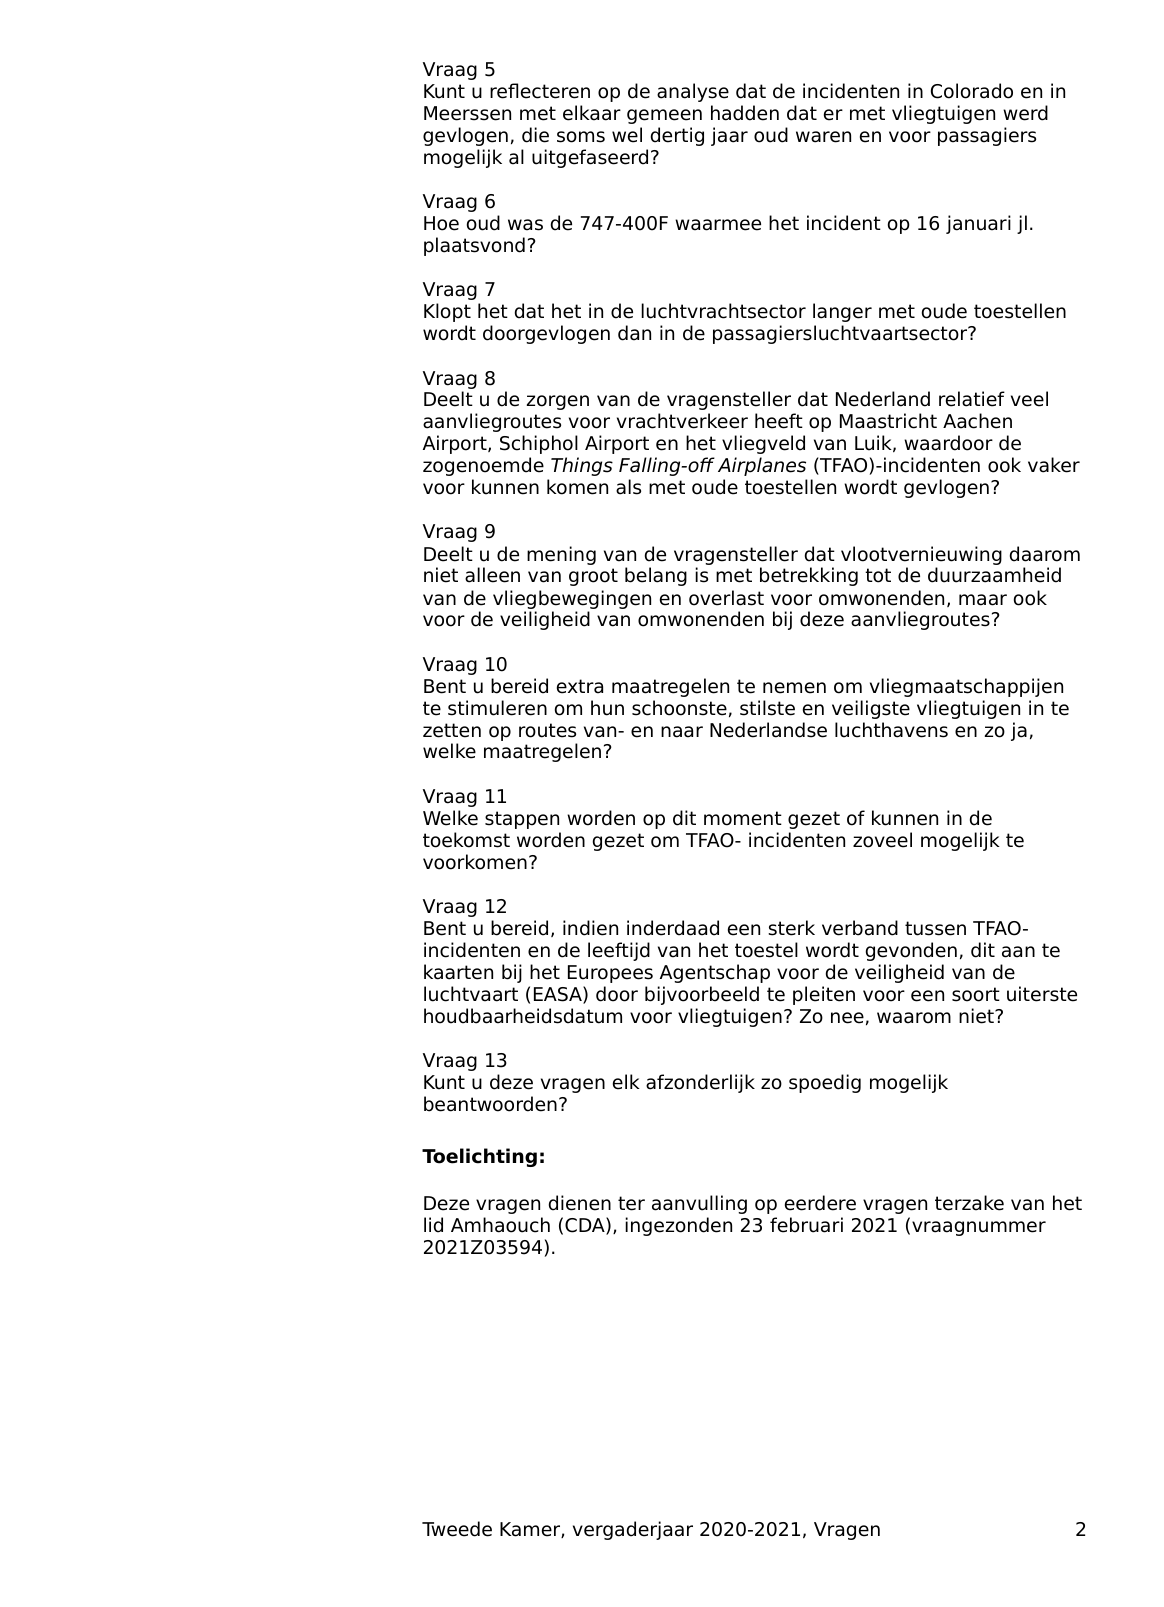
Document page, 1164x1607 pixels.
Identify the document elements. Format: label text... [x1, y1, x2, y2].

text Vraag 10 [422, 653, 1087, 676]
text Bent u bereid, indien inderdaad een sterk verband tussen TFAO-incidenten en de leeftijd van het toestel wordt gevonden, dit aan te kaarten bij het Europees Agentschap voor de veiligheid van de luchtvaart (EASA) door bijvoorbeeld te pleiten voor een soort uiterste houdbaarheidsdatum voor vliegtuigen? Zo nee, waarom niet? [422, 918, 1087, 1028]
text Vraag 7 [422, 279, 1087, 301]
text Kunt u reflecteren op de analyse dat de incidenten in Colorado en in Meerssen met elkaar gemeen hadden dat er met vliegtuigen werd gevlogen, die soms wel dertig jaar oud waren en voor passagiers mogelijk al uitgefaseerd? [422, 81, 1087, 169]
text Kunt u deze vragen elk afzonderlijk zo spoedig mogelijk beantwoorden? [422, 1072, 1087, 1116]
subtitle Toelichting: [422, 1146, 1087, 1168]
text Deelt u de mening van de vragensteller dat vlootvernieuwing daarom niet alleen van groot belang is met betrekking tot de duurzaamheid van de vliegbewegingen en overlast voor omwonenden, maar ook voor de veiligheid van omwonenden bij deze aanvliegroutes? [422, 543, 1087, 631]
text Klopt het dat het in de luchtvrachtsector langer met oude toestellen wordt doorgevlogen dan in de passagiersluchtvaartsector? [422, 301, 1087, 345]
text Vraag 13 [422, 1050, 1087, 1072]
text Deelt u de zorgen van de vragensteller dat Nederland relatief veel aanvliegroutes voor vrachtverkeer heeft op Maastricht Aachen Airport, Schiphol Airport en het vliegveld van Luik, waardoor de zogenoemde Things Falling-off Airplanes (TFAO)-incidenten ook vaker voor kunnen komen als met oude toestellen wordt gevlogen? [422, 389, 1087, 499]
text Vraag 8 [422, 367, 1087, 389]
text Vraag 5 [422, 59, 1087, 81]
text Vraag 11 [422, 786, 1087, 808]
text Welke stappen worden op dit moment gezet of kunnen in de toekomst worden gezet om TFAO- incidenten zoveel mogelijk te voorkomen? [422, 808, 1087, 873]
text Vraag 12 [422, 896, 1087, 918]
text Vraag 6 [422, 191, 1087, 213]
text Hoe oud was de 747-400F waarmee het incident op 16 januari jl. plaatsvond? [422, 213, 1087, 257]
text Deze vragen dienen ter aanvulling op eerdere vragen terzake van het lid Amhaouch (CDA), ingezonden 23 februari 2021 (vraagnummer 2021Z03594). [422, 1193, 1087, 1259]
text Vraag 9 [422, 521, 1087, 543]
text Bent u bereid extra maatregelen te nemen om vliegmaatschappijen te stimuleren om hun schoonste, stilste en veiligste vliegtuigen in te zetten op routes van- en naar Nederlandse luchthavens en zo ja, welke maatregelen? [422, 676, 1087, 763]
